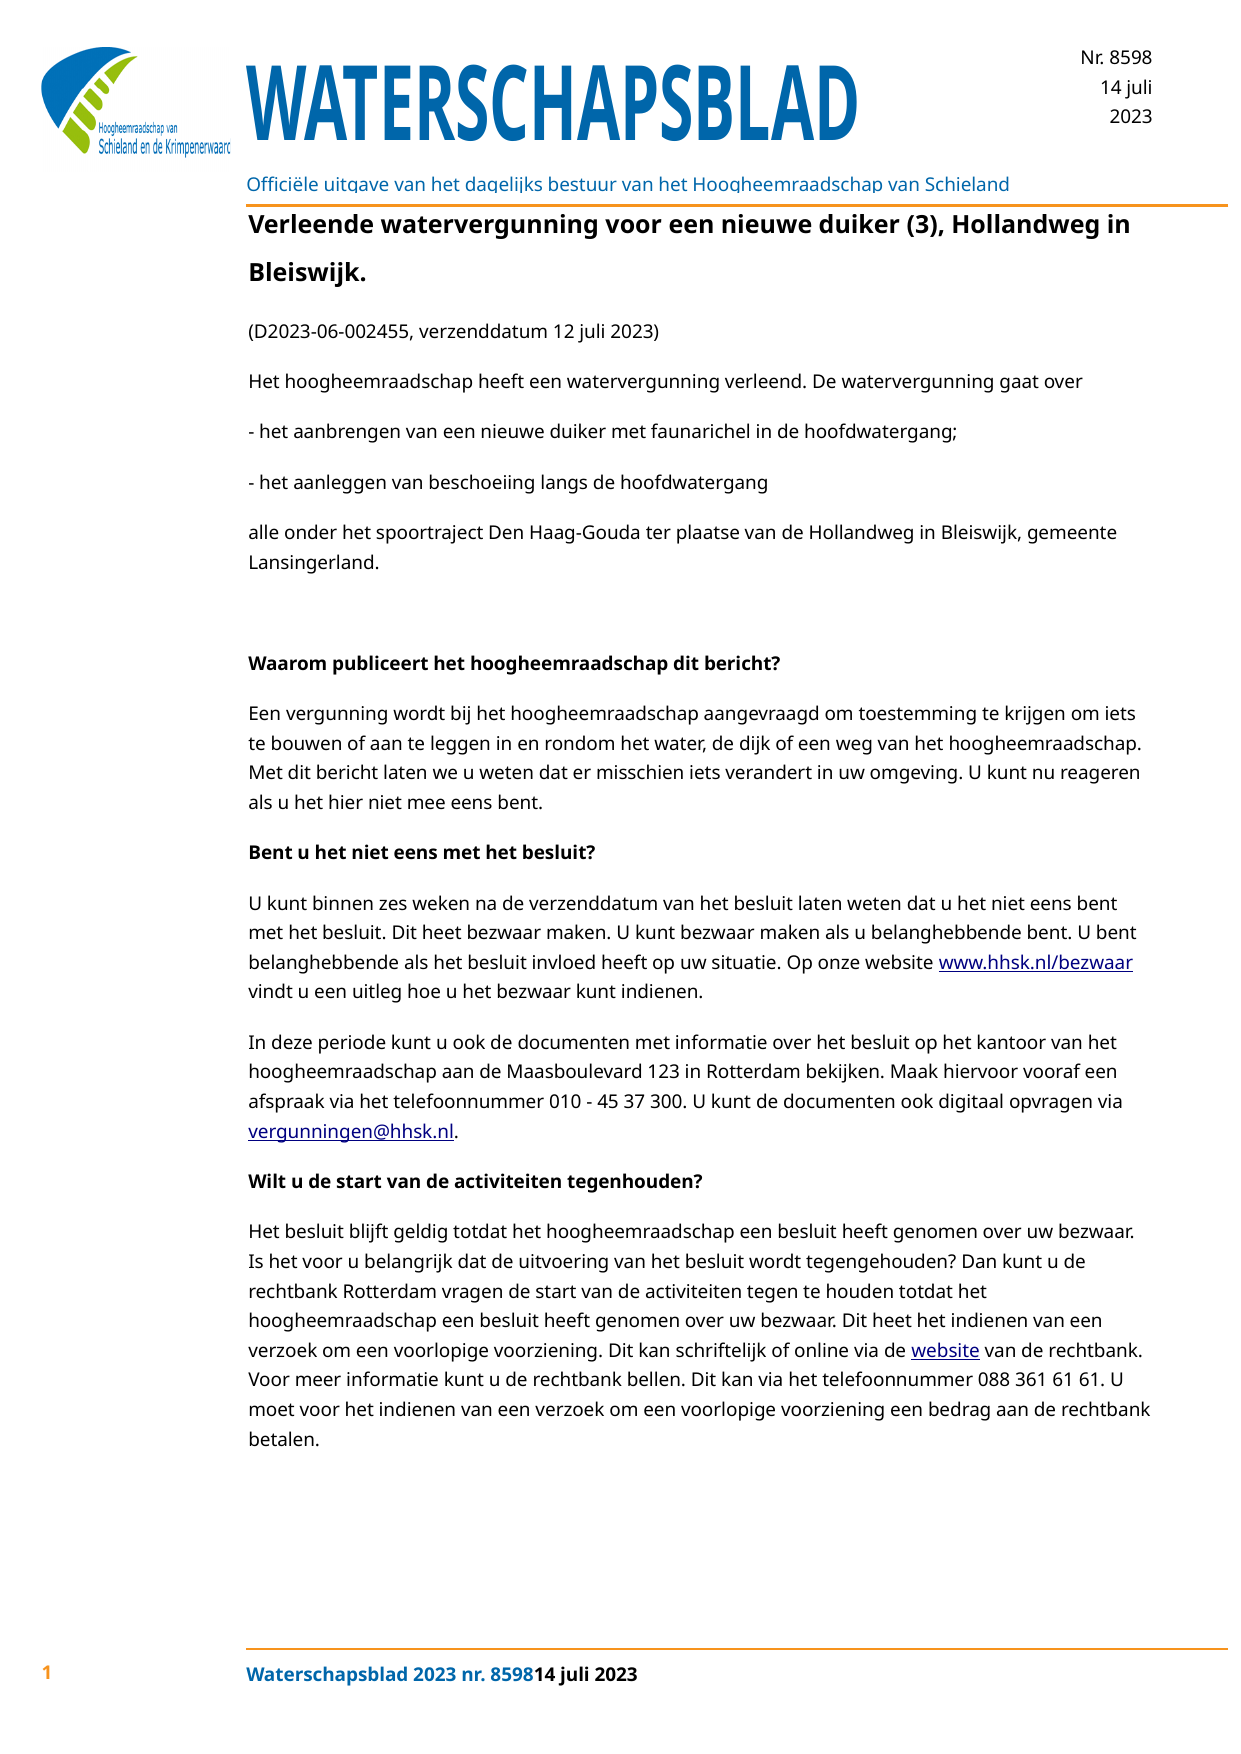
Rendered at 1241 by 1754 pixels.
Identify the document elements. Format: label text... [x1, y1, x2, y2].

text Bent u het niet eens met het besluit? [248, 839, 1152, 865]
text U kunt binnen zes weken na de verzenddatum van het besluit laten weten dat u het niet eens bent met het besluit. Dit heet bezwaar maken. U kunt bezwaar maken als u belanghebbende bent. U bent belanghebbende als het besluit invloed heeft op uw situatie. Op onze website www.hhsk.nl/bezwaar vindt u een uitleg hoe u het bezwaar kunt indienen. [248, 890, 1152, 1004]
text Verleende watervergunning voor een nieuwe duiker (3), Hollandweg in Bleiswijk. [248, 207, 1152, 288]
text Het hoogheemraadschap heeft een watervergunning verleend. De watervergunning gaat over [248, 368, 1152, 394]
text Het besluit blijft geldig totdat het hoogheemraadschap een besluit heeft genomen over uw bezwaar. Is het voor u belangrijk dat de uitvoering van het besluit wordt tegengehouden? Dan kunt u de rechtbank Rotterdam vragen de start van de activiteiten tegen te houden totdat het hoogheemraadschap een besluit heeft genomen over uw bezwaar. Dit heet het indienen van een verzoek om een voorlopige voorziening. Dit kan schriftelijk of online via de website van de rechtbank. Voor meer informatie kunt u de rechtbank bellen. Dit kan via het telefoonnummer 088 361 61 61. U moet voor het indienen van een verzoek om een voorlopige voorziening een bedrag aan de rechtbank betalen. [248, 1219, 1152, 1452]
text Wilt u de start van de activiteiten tegenhouden? [248, 1168, 1152, 1194]
picture [41, 47, 231, 172]
text alle onder het spoortraject Den Haag-Gouda ter plaatse van de Hollandweg in Bleiswijk, gemeente Lansingerland. [248, 519, 1152, 575]
text Een vergunning wordt bij het hoogheemraadschap aangevraagd om toestemming te krijgen om iets te bouwen of aan te leggen in en rondom het water, de dijk of een weg van het hoogheemraadschap. Met dit bericht laten we u weten dat er misschien iets verandert in uw omgeving. U kunt nu reageren als u het hier niet mee eens bent. [248, 700, 1152, 815]
text In deze periode kunt u ook de documenten met informatie over het besluit op het kantoor van het hoogheemraadschap aan de Maasboulevard 123 in Rotterdam bekijken. Maak hiervoor vooraf een afspraak via het telefoonnummer 010 - 45 37 300. U kunt de documenten ook digitaal opvragen via vergunningen@hhsk.nl. [248, 1029, 1152, 1144]
text Waarom publiceert het hoogheemraadschap dit bericht? [248, 650, 1152, 676]
text - het aanbrengen van een nieuwe duiker met faunarichel in de hoofdwatergang; [248, 419, 1152, 444]
text - het aanleggen van beschoeiing langs de hoofdwatergang [248, 469, 1152, 495]
text (D2023-06-002455, verzenddatum 12 juli 2023) [248, 318, 1152, 344]
